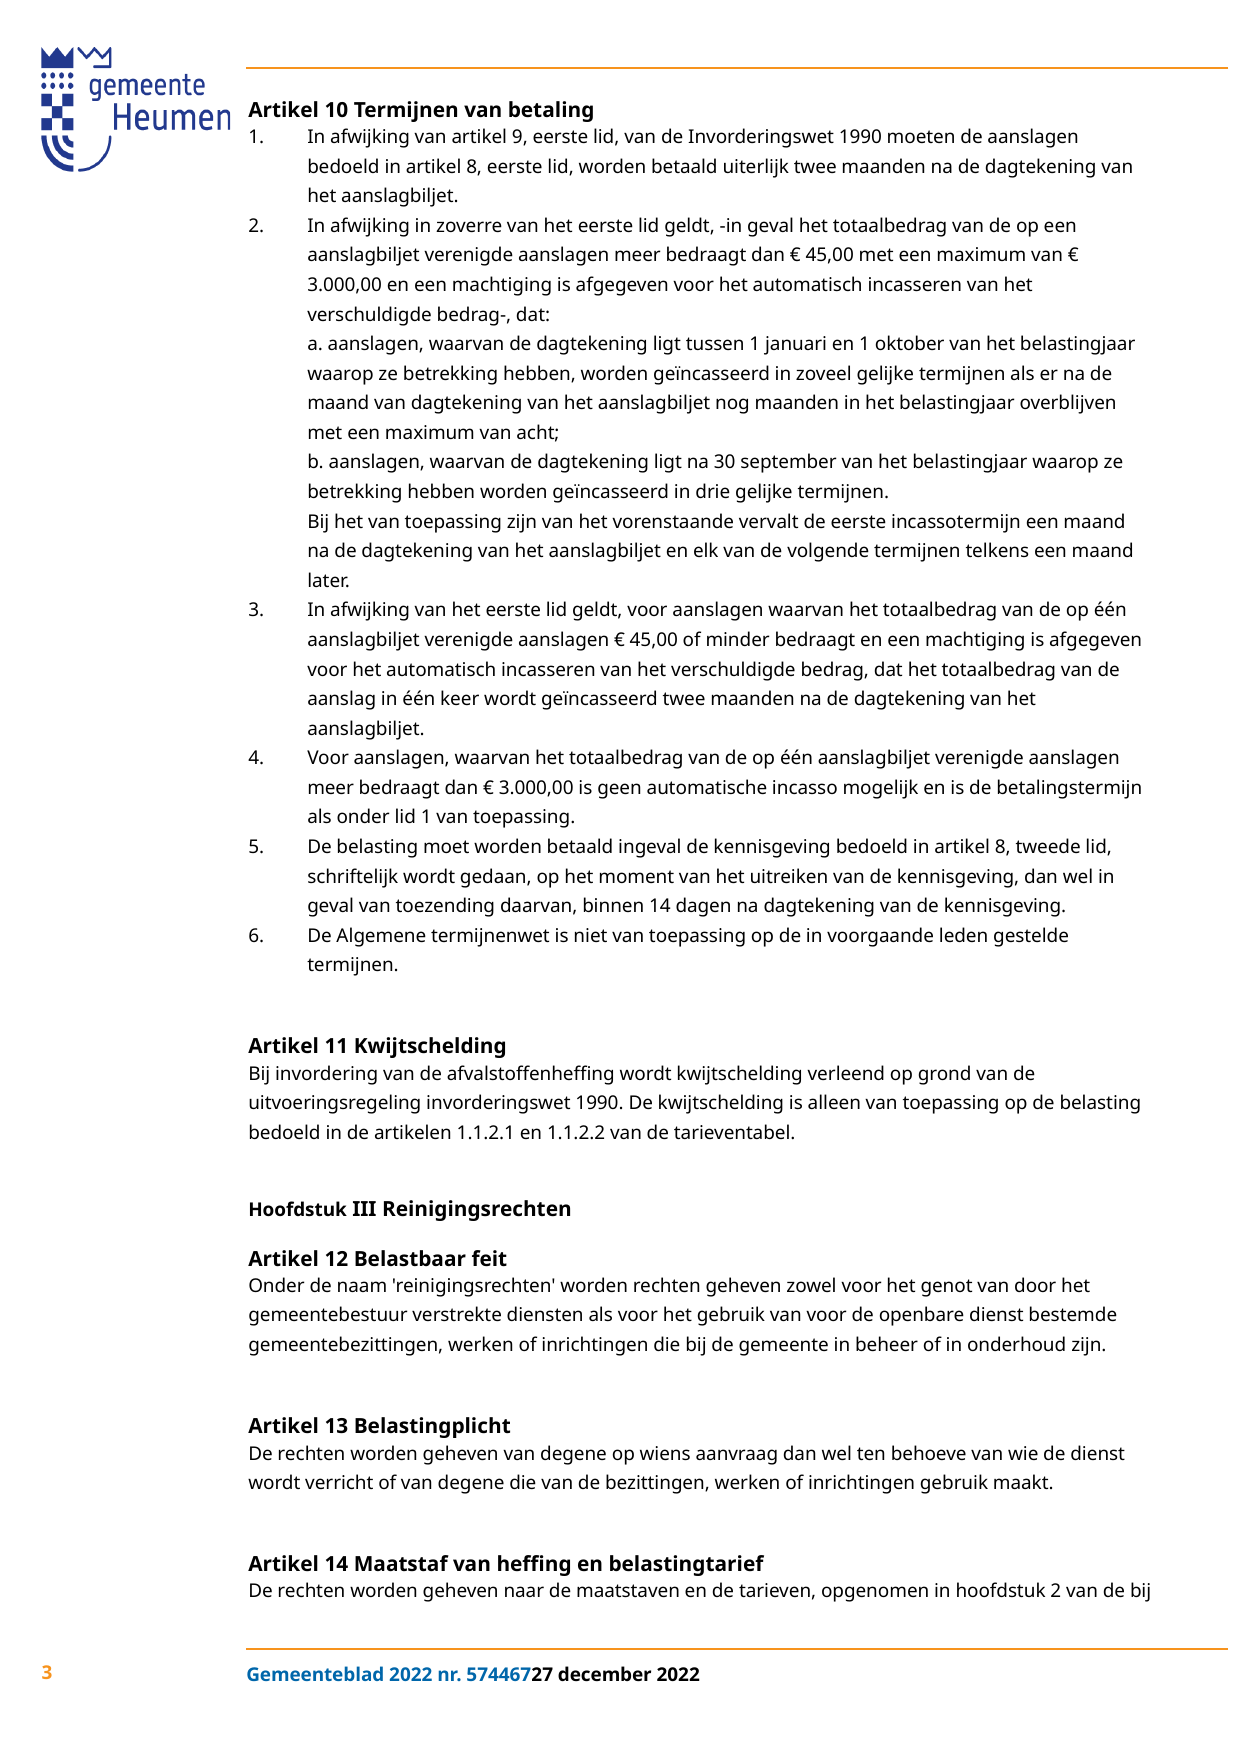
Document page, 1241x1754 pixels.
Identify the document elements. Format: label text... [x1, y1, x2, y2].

text Onder de naam 'reinigingsrechten' worden rechten geheven zowel voor het genot van door het gemeentebestuur verstrekte diensten als voor het gebruik van voor de openbare dienst bestemde gemeentebezittingen, werken of inrichtingen die bij de gemeente in beheer of in onderhoud zijn. [248, 1272, 1152, 1357]
list De Algemene termijnenwet is niet van toepassing op de in voorgaande leden gestelde termijnen. [248, 922, 1152, 977]
list b. aanslagen, waarvan de dagtekening ligt na 30 september van het belastingjaar waarop ze betrekking hebben worden geïncasseerd in drie gelijke termijnen. [248, 449, 1152, 504]
list De belasting moet worden betaald ingeval de kennisgeving bedoeld in artikel 8, tweede lid, schriftelijk wordt gedaan, op het moment van het uitreiken van de kennisgeving, dan wel in geval van toezending daarvan, binnen 14 dagen na dagtekening van de kennisgeving. [248, 833, 1152, 918]
list a. aanslagen, waarvan de dagtekening ligt tussen 1 januari en 1 oktober van het belastingjaar waarop ze betrekking hebben, worden geïncasseerd in zoveel gelijke termijnen als er na de maand van dagtekening van het aanslagbiljet nog maanden in het belastingjaar overblijven met een maximum van acht; [248, 330, 1152, 445]
list In afwijking van artikel 9, eerste lid, van de Invorderingswet 1990 moeten de aanslagen bedoeld in artikel 8, eerste lid, worden betaald uiterlijk twee maanden na de dagtekening van het aanslagbiljet. [248, 123, 1152, 208]
list In afwijking in zoverre van het eerste lid geldt, -in geval het totaalbedrag van de op een aanslagbiljet verenigde aanslagen meer bedraagt dan € 45,00 met een maximum van € 3.000,00 en een machtiging is afgegeven voor het automatisch incasseren van het verschuldigde bedrag-, dat: [248, 212, 1152, 326]
text De rechten worden geheven naar de maatstaven en de tarieven, opgenomen in hoofdstuk 2 van de bij [248, 1578, 1152, 1603]
list Voor aanslagen, waarvan het totaalbedrag van de op één aanslagbiljet verenigde aanslagen meer bedraagt dan € 3.000,00 is geen automatische incasso mogelijk en is de betalingstermijn als onder lid 1 van toepassing. [248, 744, 1152, 829]
text Hoofdstuk III Reinigingsrechten [248, 1194, 1152, 1223]
picture [41, 47, 231, 172]
text Artikel 10 Termijnen van betaling [248, 95, 1152, 123]
list Bij het van toepassing zijn van het vorenstaande vervalt de eerste incassotermijn een maand na de dagtekening van het aanslagbiljet en elk van de volgende termijnen telkens een maand later. [248, 508, 1152, 593]
text Artikel 11 Kwijtschelding [248, 1032, 1152, 1060]
text Artikel 12 Belastbaar feit [248, 1244, 1152, 1272]
text De rechten worden geheven van degene op wiens aanvraag dan wel ten behoeve van wie de dienst wordt verricht of van degene die van de bezittingen, werken of inrichtingen gebruik maakt. [248, 1440, 1152, 1495]
text Artikel 13 Belastingplicht [248, 1411, 1152, 1440]
text Artikel 14 Maatstaf van heffing en belastingtarief [248, 1549, 1152, 1578]
list In afwijking van het eerste lid geldt, voor aanslagen waarvan het totaalbedrag van de op één aanslagbiljet verenigde aanslagen € 45,00 of minder bedraagt en een machtiging is afgegeven voor het automatisch incasseren van het verschuldigde bedrag, dat het totaalbedrag van de aanslag in één keer wordt geïncasseerd twee maanden na de dagtekening van het aanslagbiljet. [248, 597, 1152, 741]
text Bij invordering van de afvalstoffenheffing wordt kwijtschelding verleend op grond van de uitvoeringsregeling invorderingswet 1990. De kwijtschelding is alleen van toepassing op de belasting bedoeld in de artikelen 1.1.2.1 en 1.1.2.2 van de tarieventabel. [248, 1060, 1152, 1145]
